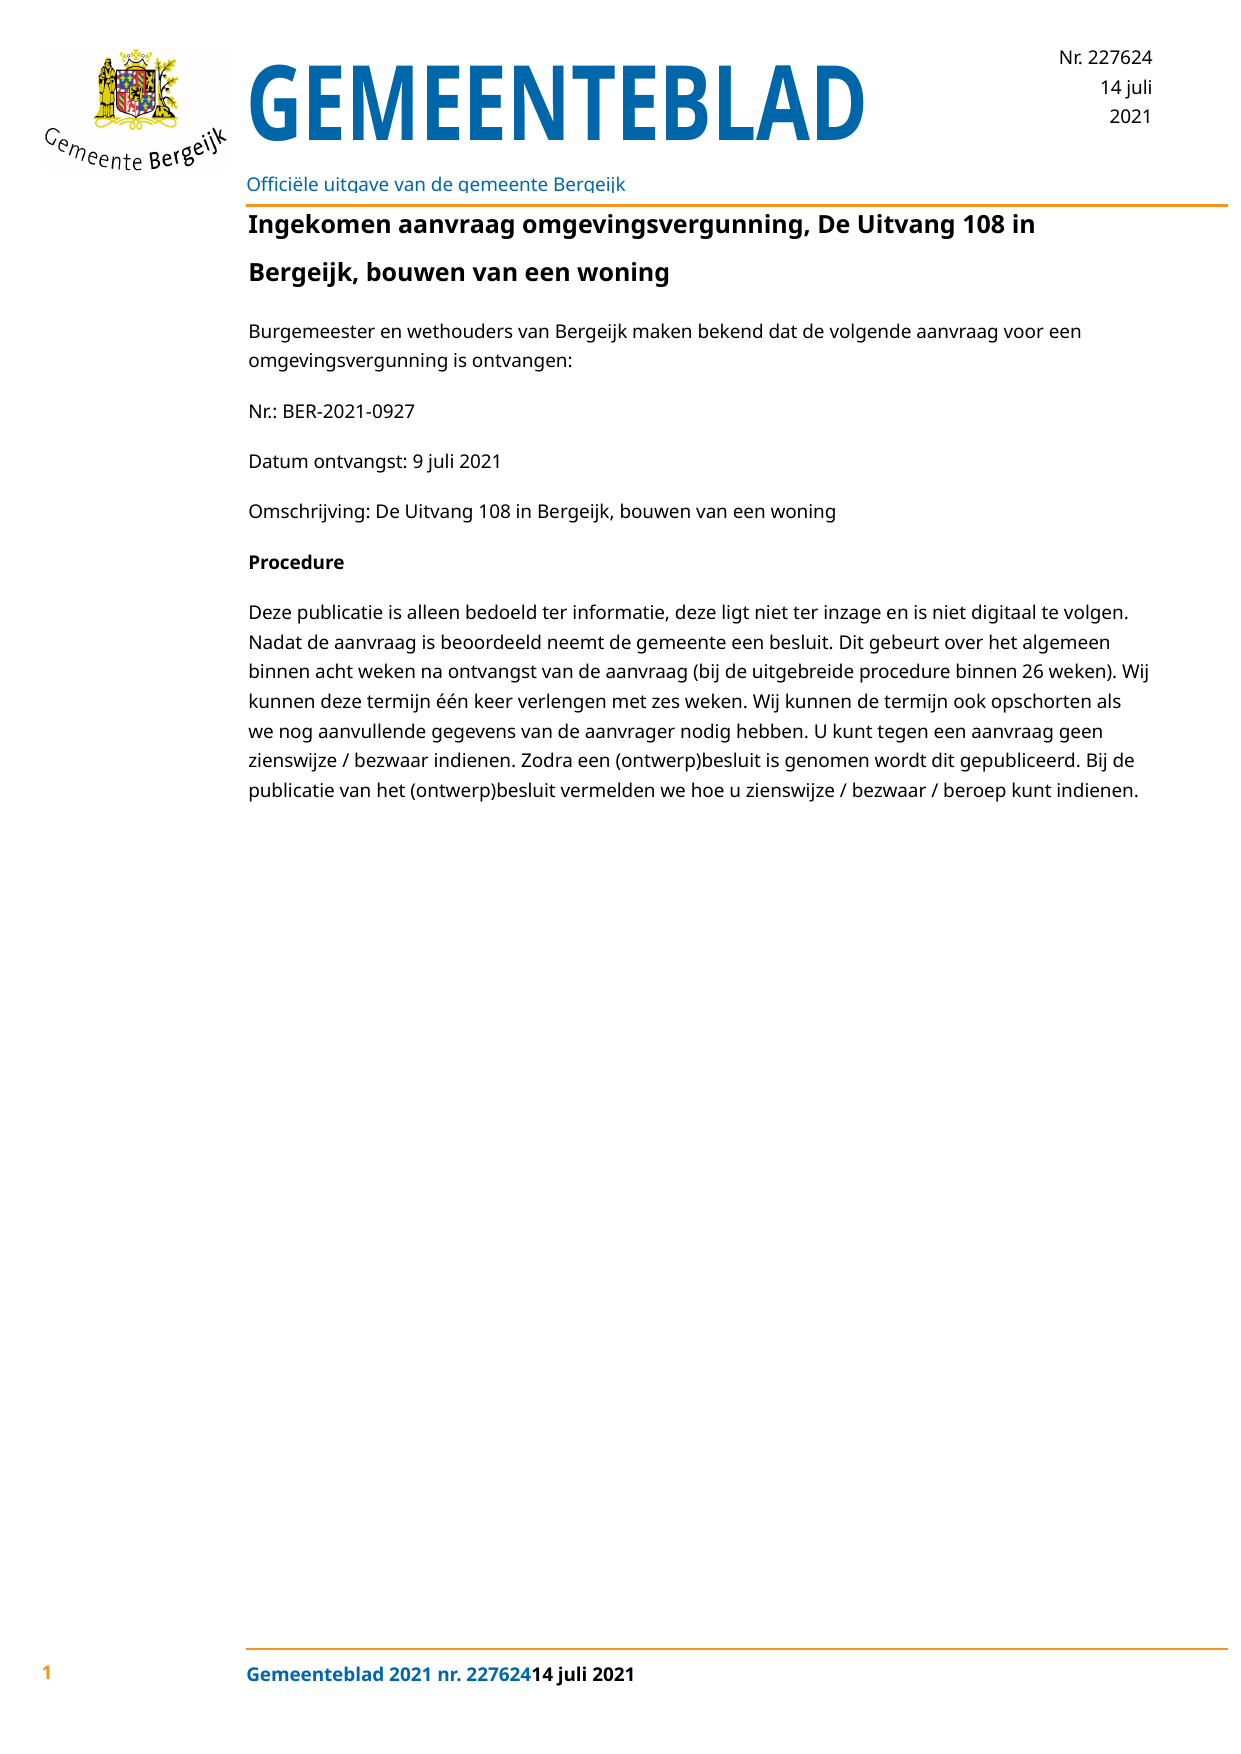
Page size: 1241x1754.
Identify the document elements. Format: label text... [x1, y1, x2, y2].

text Nr.: BER-2021-0927 [248, 398, 1152, 424]
text Ingekomen aanvraag omgevingsvergunning, De Uitvang 108 in Bergeijk, bouwen van een woning [248, 207, 1152, 288]
picture [41, 47, 231, 172]
text Burgemeester en wethouders van Bergeijk maken bekend dat de volgende aanvraag voor een omgevingsvergunning is ontvangen: [248, 318, 1152, 373]
text Deze publicatie is alleen bedoeld ter informatie, deze ligt niet ter inzage en is niet digitaal te volgen. Nadat de aanvraag is beoordeeld neemt de gemeente een besluit. Dit gebeurt over het algemeen binnen acht weken na ontvangst van de aanvraag (bij de uitgebreide procedure binnen 26 weken). Wij kunnen deze termijn één keer verlengen met zes weken. Wij kunnen de termijn ook opschorten als we nog aanvullende gegevens van de aanvrager nodig hebben. U kunt tegen een aanvraag geen zienswijze / bezwaar indienen. Zodra een (ontwerp)besluit is genomen wordt dit gepubliceerd. Bij de publicatie van het (ontwerp)besluit vermelden we hoe u zienswijze / bezwaar / beroep kunt indienen. [248, 599, 1152, 803]
text Procedure [248, 549, 1152, 575]
text Datum ontvangst: 9 juli 2021 [248, 448, 1152, 474]
text Omschrijving: De Uitvang 108 in Bergeijk, bouwen van een woning [248, 499, 1152, 524]
